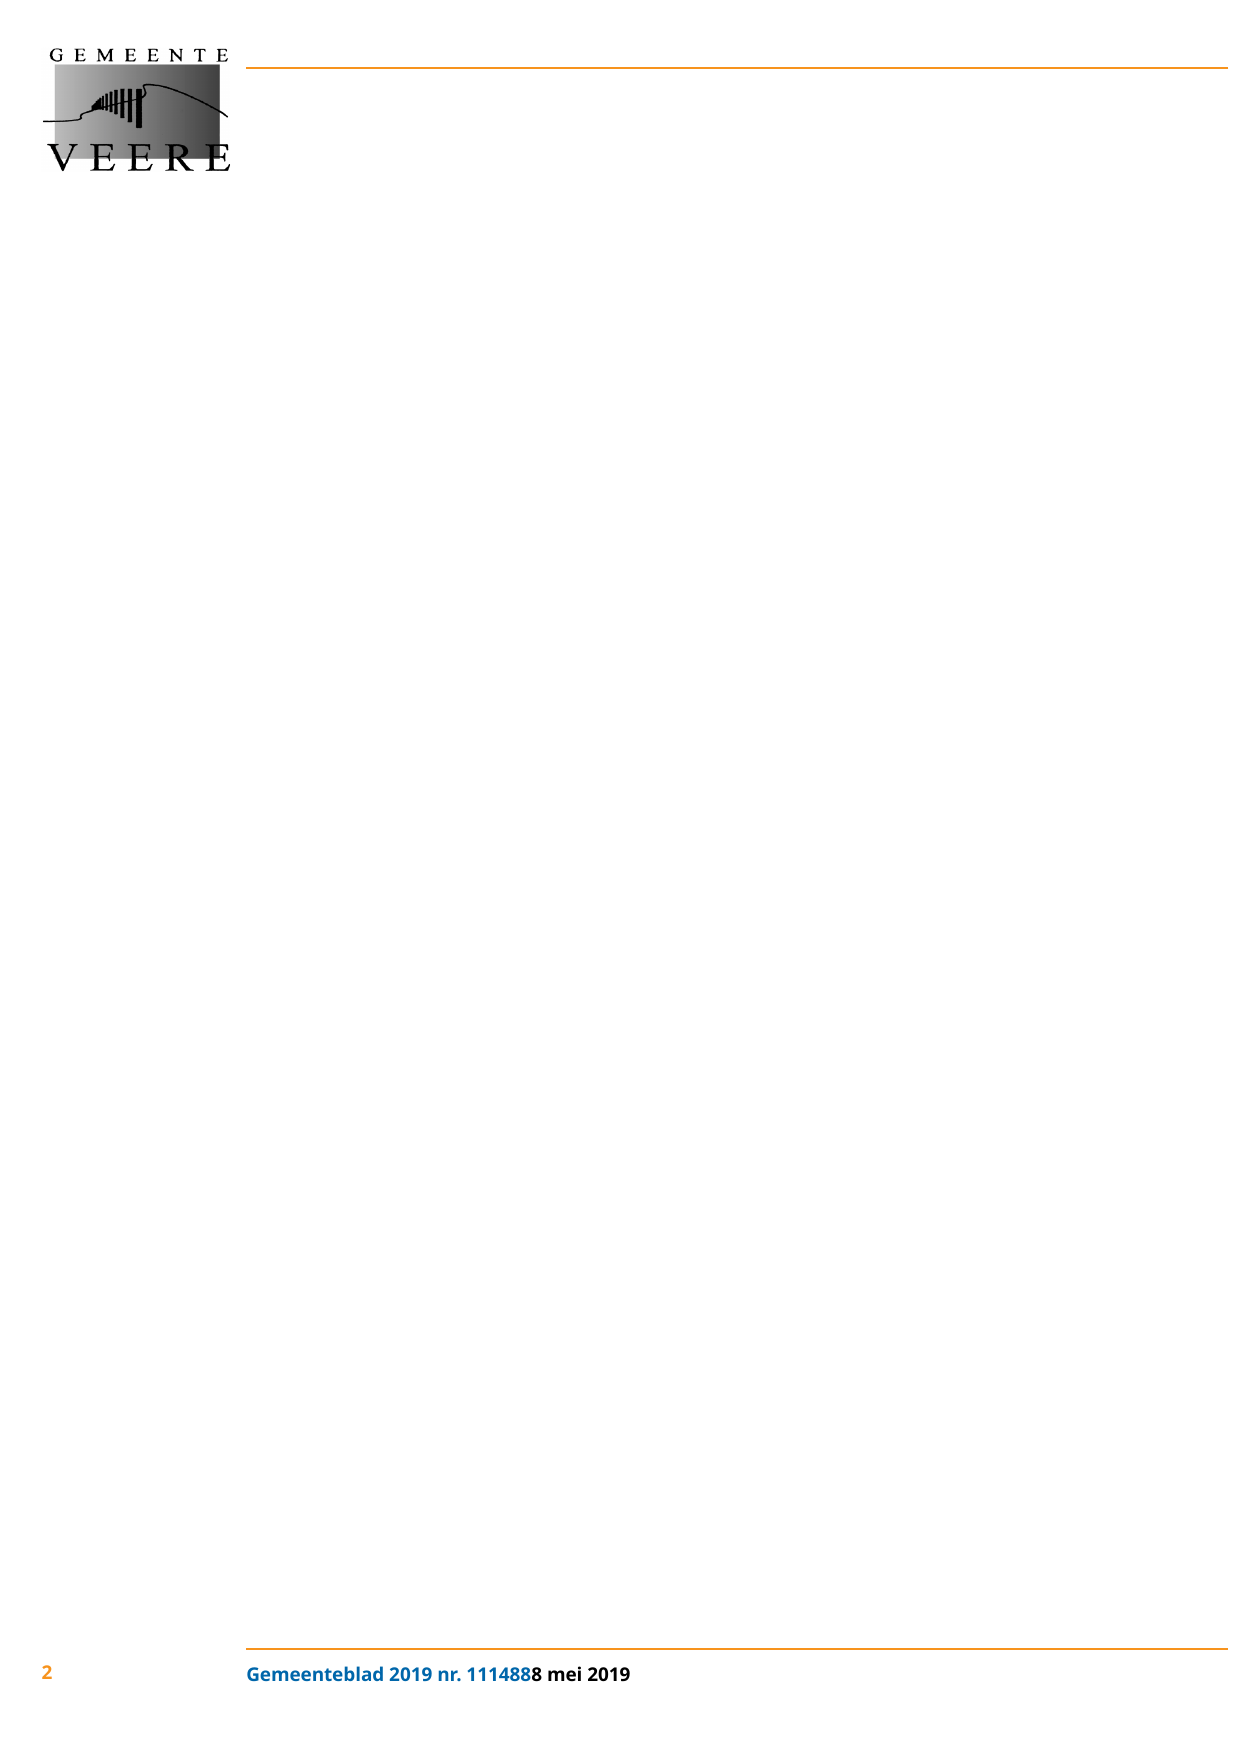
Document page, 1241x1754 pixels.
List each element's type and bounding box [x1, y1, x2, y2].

picture [41, 47, 231, 172]
